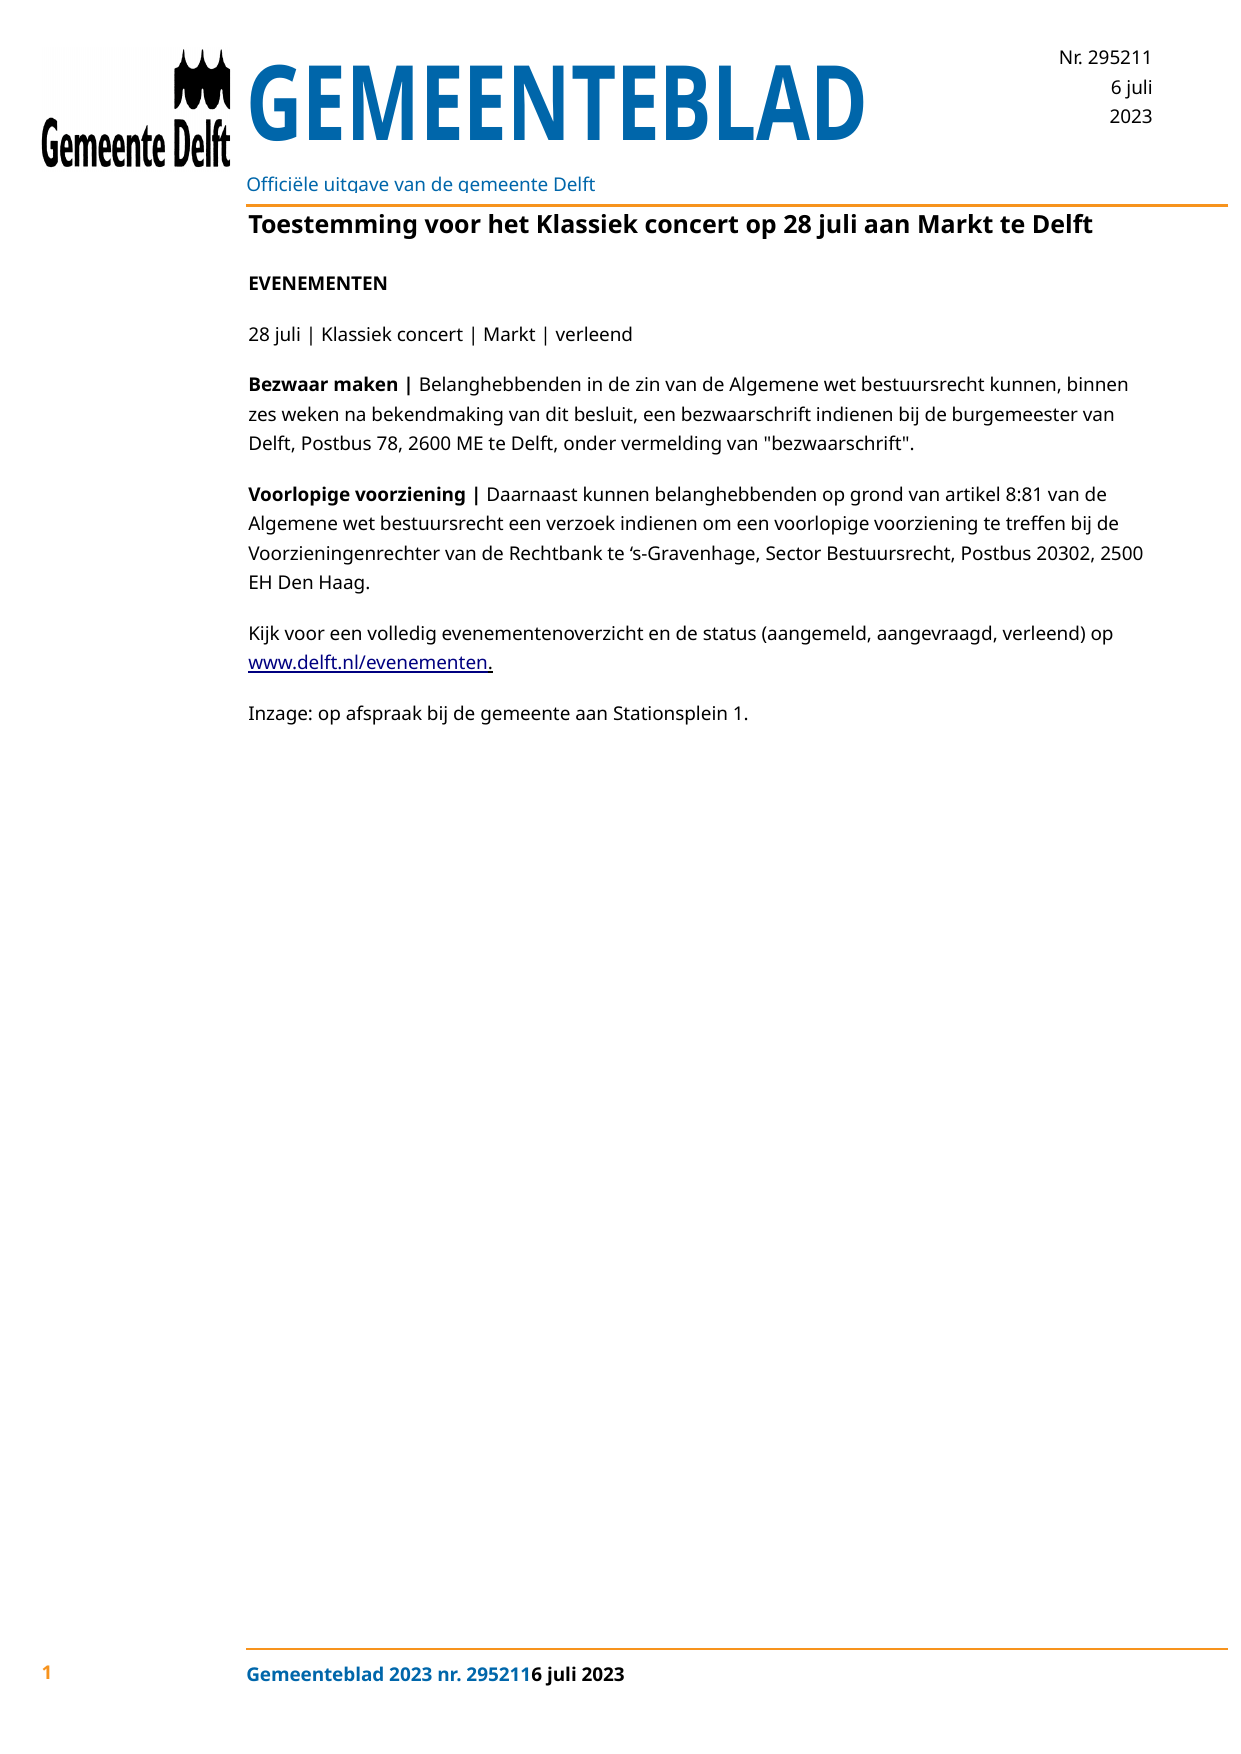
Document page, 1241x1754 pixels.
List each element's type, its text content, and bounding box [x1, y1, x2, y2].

text Kijk voor een volledig evenementenoverzicht en de status (aangemeld, aangevraagd, verleend) op www.delft.nl/evenementen. [248, 620, 1152, 675]
text EVENEMENTEN [248, 270, 1152, 296]
text Inzage: op afspraak bij de gemeente aan Stationsplein 1. [248, 700, 1152, 726]
text Toestemming voor het Klassiek concert op 28 juli aan Markt te Delft [248, 207, 1152, 241]
text 28 juli | Klassiek concert | Markt | verleend [248, 321, 1152, 346]
text Bezwaar maken | Belanghebbenden in de zin van de Algemene wet bestuursrecht kunnen, binnen zes weken na bekendmaking van dit besluit, een bezwaarschrift indienen bij de burgemeester van Delft, Postbus 78, 2600 ME te Delft, onder vermelding van "bezwaarschrift". [248, 371, 1152, 456]
picture [41, 47, 231, 172]
text Voorlopige voorziening | Daarnaast kunnen belanghebbenden op grond van artikel 8:81 van de Algemene wet bestuursrecht een verzoek indienen om een voorlopige voorziening te treffen bij de Voorzieningenrechter van de Rechtbank te ‘s-Gravenhage, Sector Bestuursrecht, Postbus 20302, 2500 EH Den Haag. [248, 481, 1152, 595]
